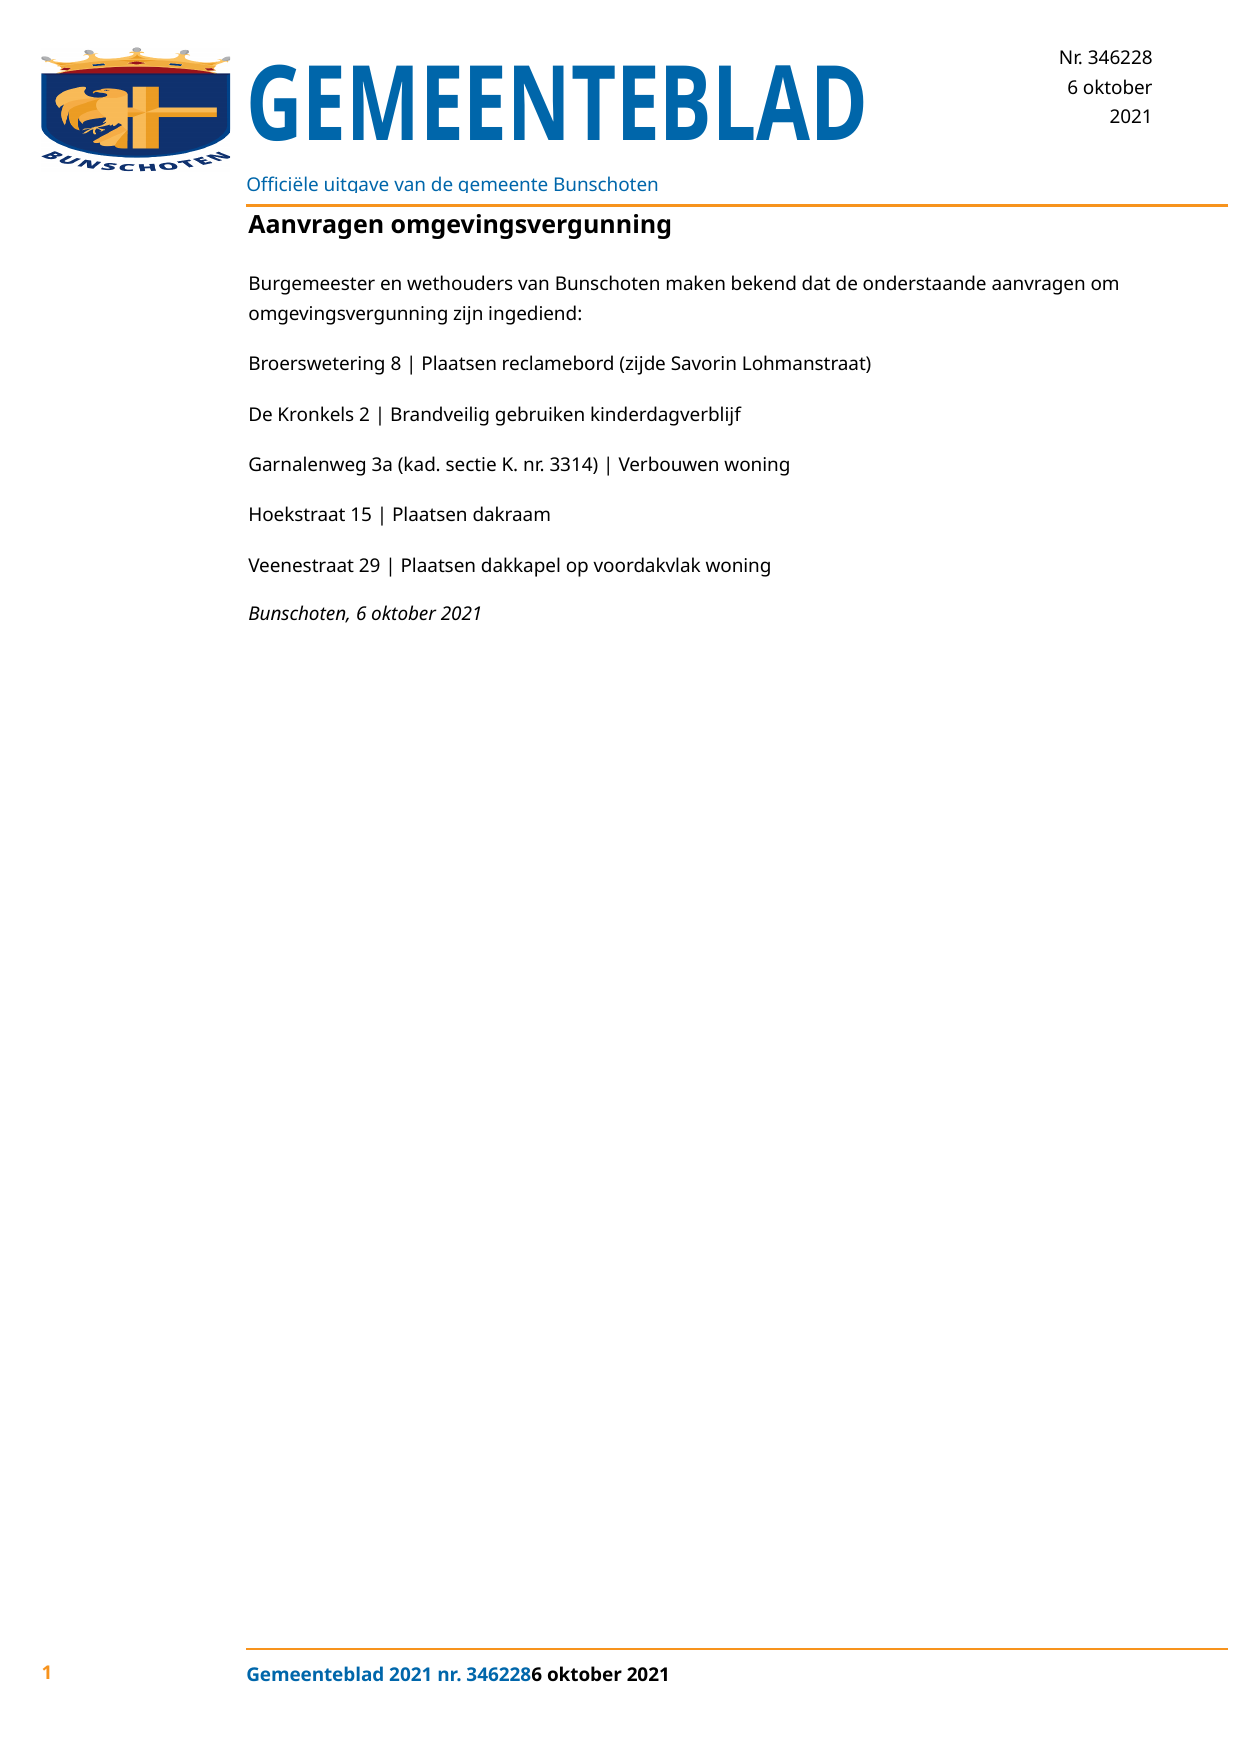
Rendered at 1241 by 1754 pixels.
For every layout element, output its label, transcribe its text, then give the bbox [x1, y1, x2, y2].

text Bunschoten, 6 oktober 2021 [248, 600, 1152, 626]
text De Kronkels 2 | Brandveilig gebruiken kinderdagverblijf [248, 401, 1152, 426]
picture [41, 47, 231, 172]
text Garnalenweg 3a (kad. sectie K. nr. 3314) | Verbouwen woning [248, 451, 1152, 477]
text Veenestraat 29 | Plaatsen dakkapel op voordakvlak woning [248, 552, 1152, 578]
text Burgemeester en wethouders van Bunschoten maken bekend dat de onderstaande aanvragen om omgevingsvergunning zijn ingediend: [248, 270, 1152, 326]
text Broerswetering 8 | Plaatsen reclamebord (zijde Savorin Lohmanstraat) [248, 350, 1152, 376]
text Aanvragen omgevingsvergunning [248, 207, 1152, 241]
text Hoekstraat 15 | Plaatsen dakraam [248, 502, 1152, 527]
